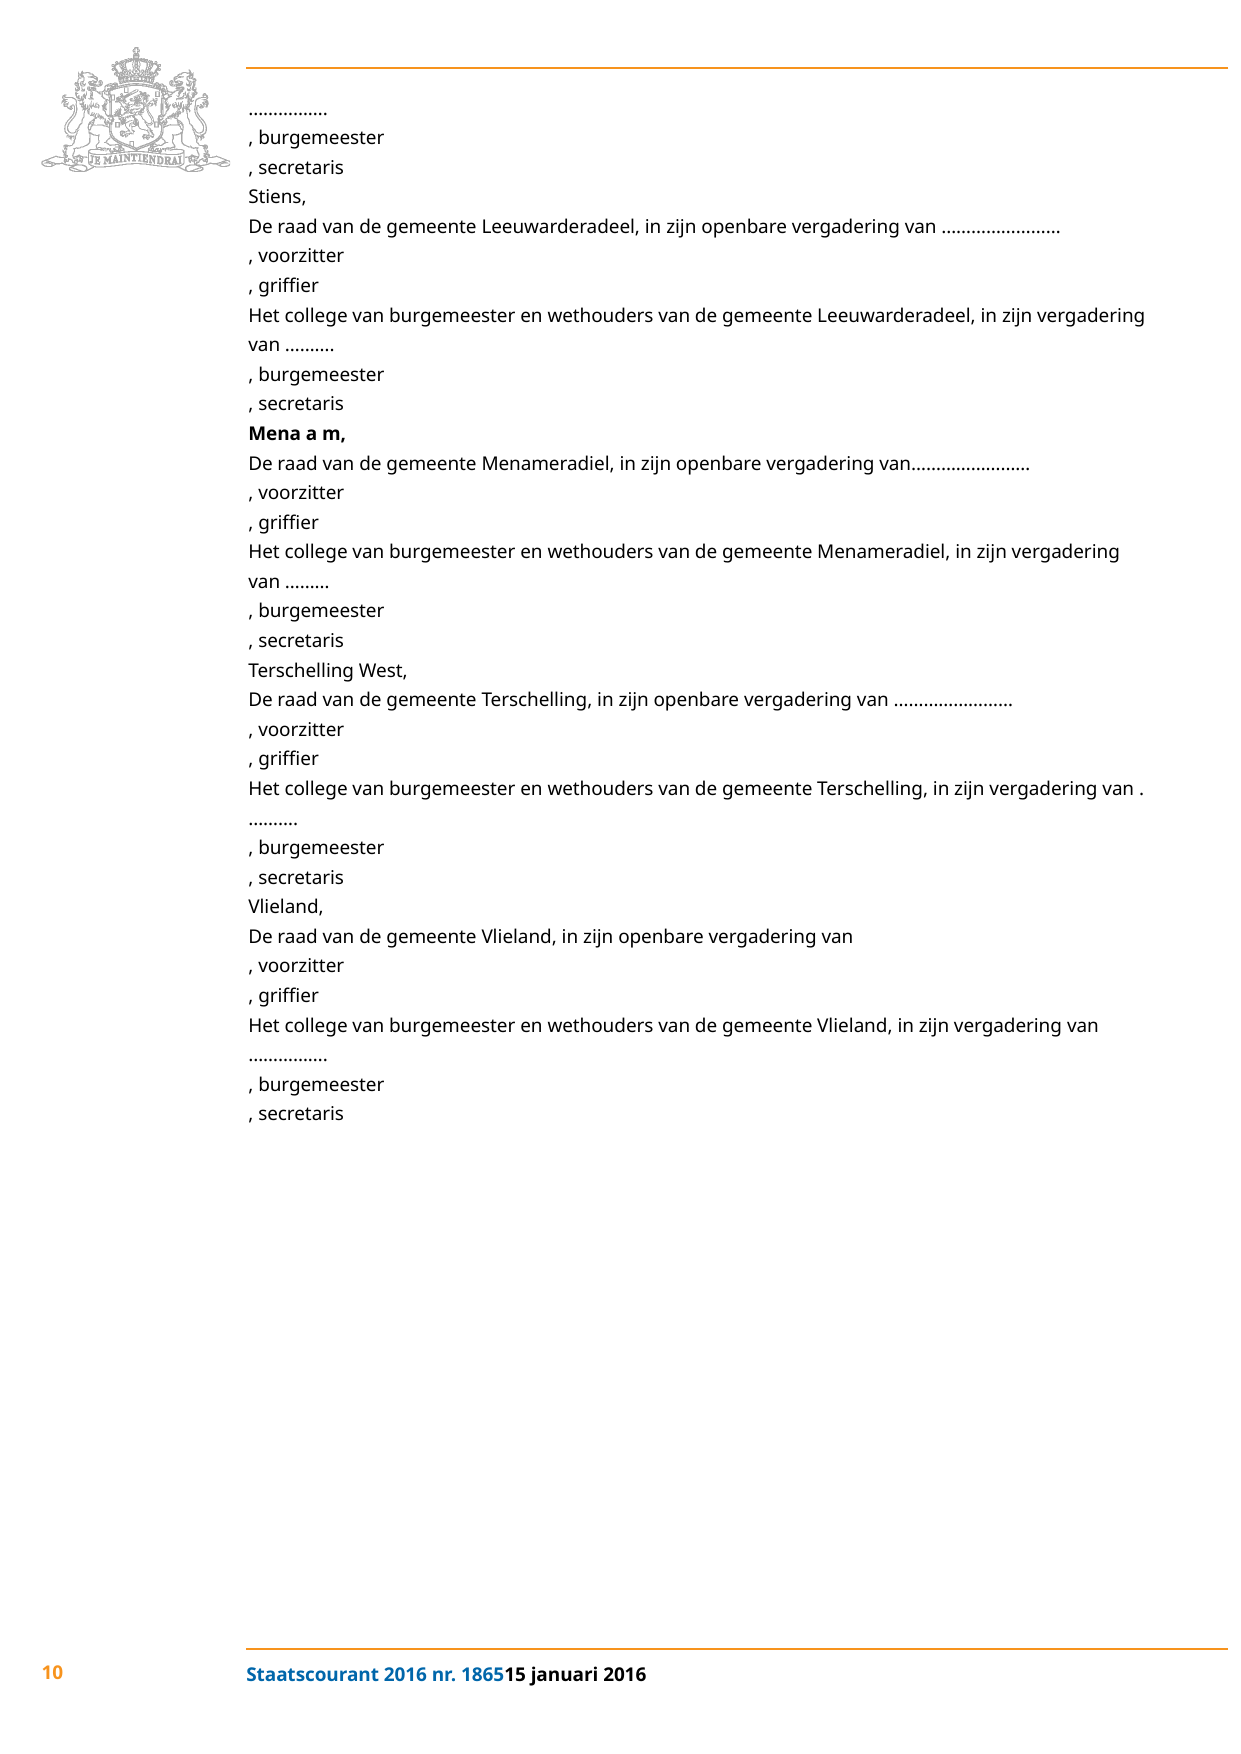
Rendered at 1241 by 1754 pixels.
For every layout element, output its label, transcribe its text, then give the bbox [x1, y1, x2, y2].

text Mena a m, [248, 420, 1152, 446]
text Het college van burgemeester en wethouders van de gemeente Vlieland, in zijn vergadering van ……………. [248, 1012, 1152, 1067]
text De raad van de gemeente Terschelling, in zijn openbare vergadering van …………………… [248, 686, 1152, 712]
text , burgemeester [248, 598, 1152, 623]
text , secretaris [248, 627, 1152, 653]
text , burgemeester [248, 1071, 1152, 1097]
text , secretaris [248, 154, 1152, 180]
text De raad van de gemeente Menameradiel, in zijn openbare vergadering van…………………… [248, 450, 1152, 476]
text , griffier [248, 509, 1152, 535]
text , voorzitter [248, 716, 1152, 742]
text , griffier [248, 272, 1152, 298]
text Het college van burgemeester en wethouders van de gemeente Terschelling, in zijn vergadering van .………. [248, 775, 1152, 831]
text , burgemeester [248, 834, 1152, 860]
text Stiens, [248, 183, 1152, 209]
text Het college van burgemeester en wethouders van de gemeente Menameradiel, in zijn vergadering van ……… [248, 538, 1152, 594]
text , griffier [248, 746, 1152, 771]
text , griffier [248, 982, 1152, 1008]
text Het college van burgemeester en wethouders van de gemeente Leeuwarderadeel, in zijn vergadering van ………. [248, 302, 1152, 357]
text , voorzitter [248, 243, 1152, 268]
text De raad van de gemeente Vlieland, in zijn openbare vergadering van [248, 923, 1152, 949]
text , secretaris [248, 1101, 1152, 1126]
text ……………. [248, 95, 1152, 121]
text , burgemeester [248, 124, 1152, 150]
text , voorzitter [248, 479, 1152, 505]
text Terschelling West, [248, 657, 1152, 683]
text , burgemeester [248, 361, 1152, 387]
text , secretaris [248, 391, 1152, 416]
text Vlieland, [248, 893, 1152, 919]
text , secretaris [248, 864, 1152, 890]
text , voorzitter [248, 953, 1152, 978]
picture [41, 47, 231, 172]
text De raad van de gemeente Leeuwarderadeel, in zijn openbare vergadering van …………………… [248, 213, 1152, 239]
